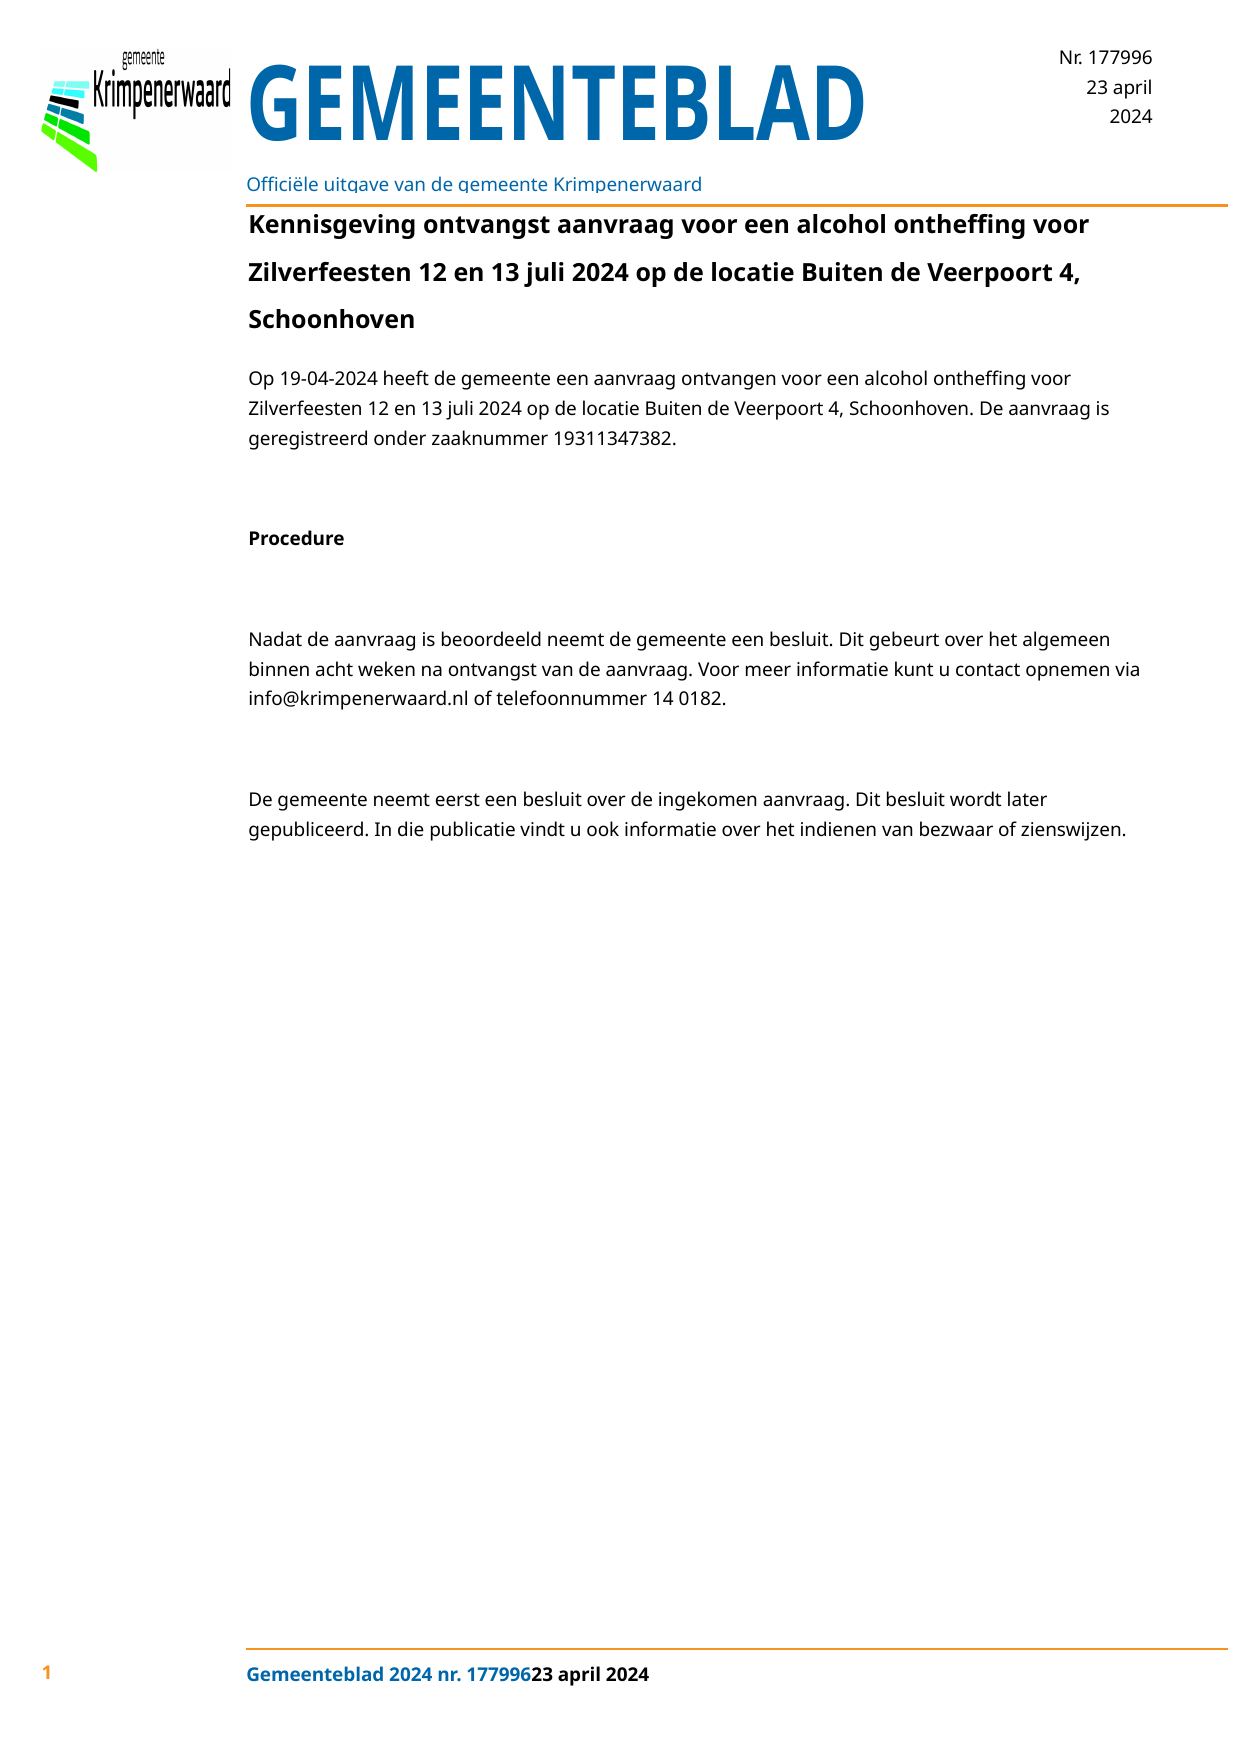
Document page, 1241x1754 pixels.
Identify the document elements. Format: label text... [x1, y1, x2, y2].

text De gemeente neemt eerst een besluit over de ingekomen aanvraag. Dit besluit wordt later gepubliceerd. In die publicatie vindt u ook informatie over het indienen van bezwaar of zienswijzen. [248, 786, 1152, 842]
text Kennisgeving ontvangst aanvraag voor een alcohol ontheffing voor Zilverfeesten 12 en 13 juli 2024 op de locatie Buiten de Veerpoort 4, Schoonhoven [248, 207, 1152, 336]
text Nadat de aanvraag is beoordeeld neemt de gemeente een besluit. Dit gebeurt over het algemeen binnen acht weken na ontvangst van de aanvraag. Voor meer informatie kunt u contact opnemen via info@krimpenerwaard.nl of telefoonnummer 14 0182. [248, 626, 1152, 711]
text Op 19-04-2024 heeft de gemeente een aanvraag ontvangen voor een alcohol ontheffing voor Zilverfeesten 12 en 13 juli 2024 op de locatie Buiten de Veerpoort 4, Schoonhoven. De aanvraag is geregistreerd onder zaaknummer 19311347382. [248, 366, 1152, 450]
picture [41, 47, 231, 172]
text Procedure [248, 526, 1152, 551]
